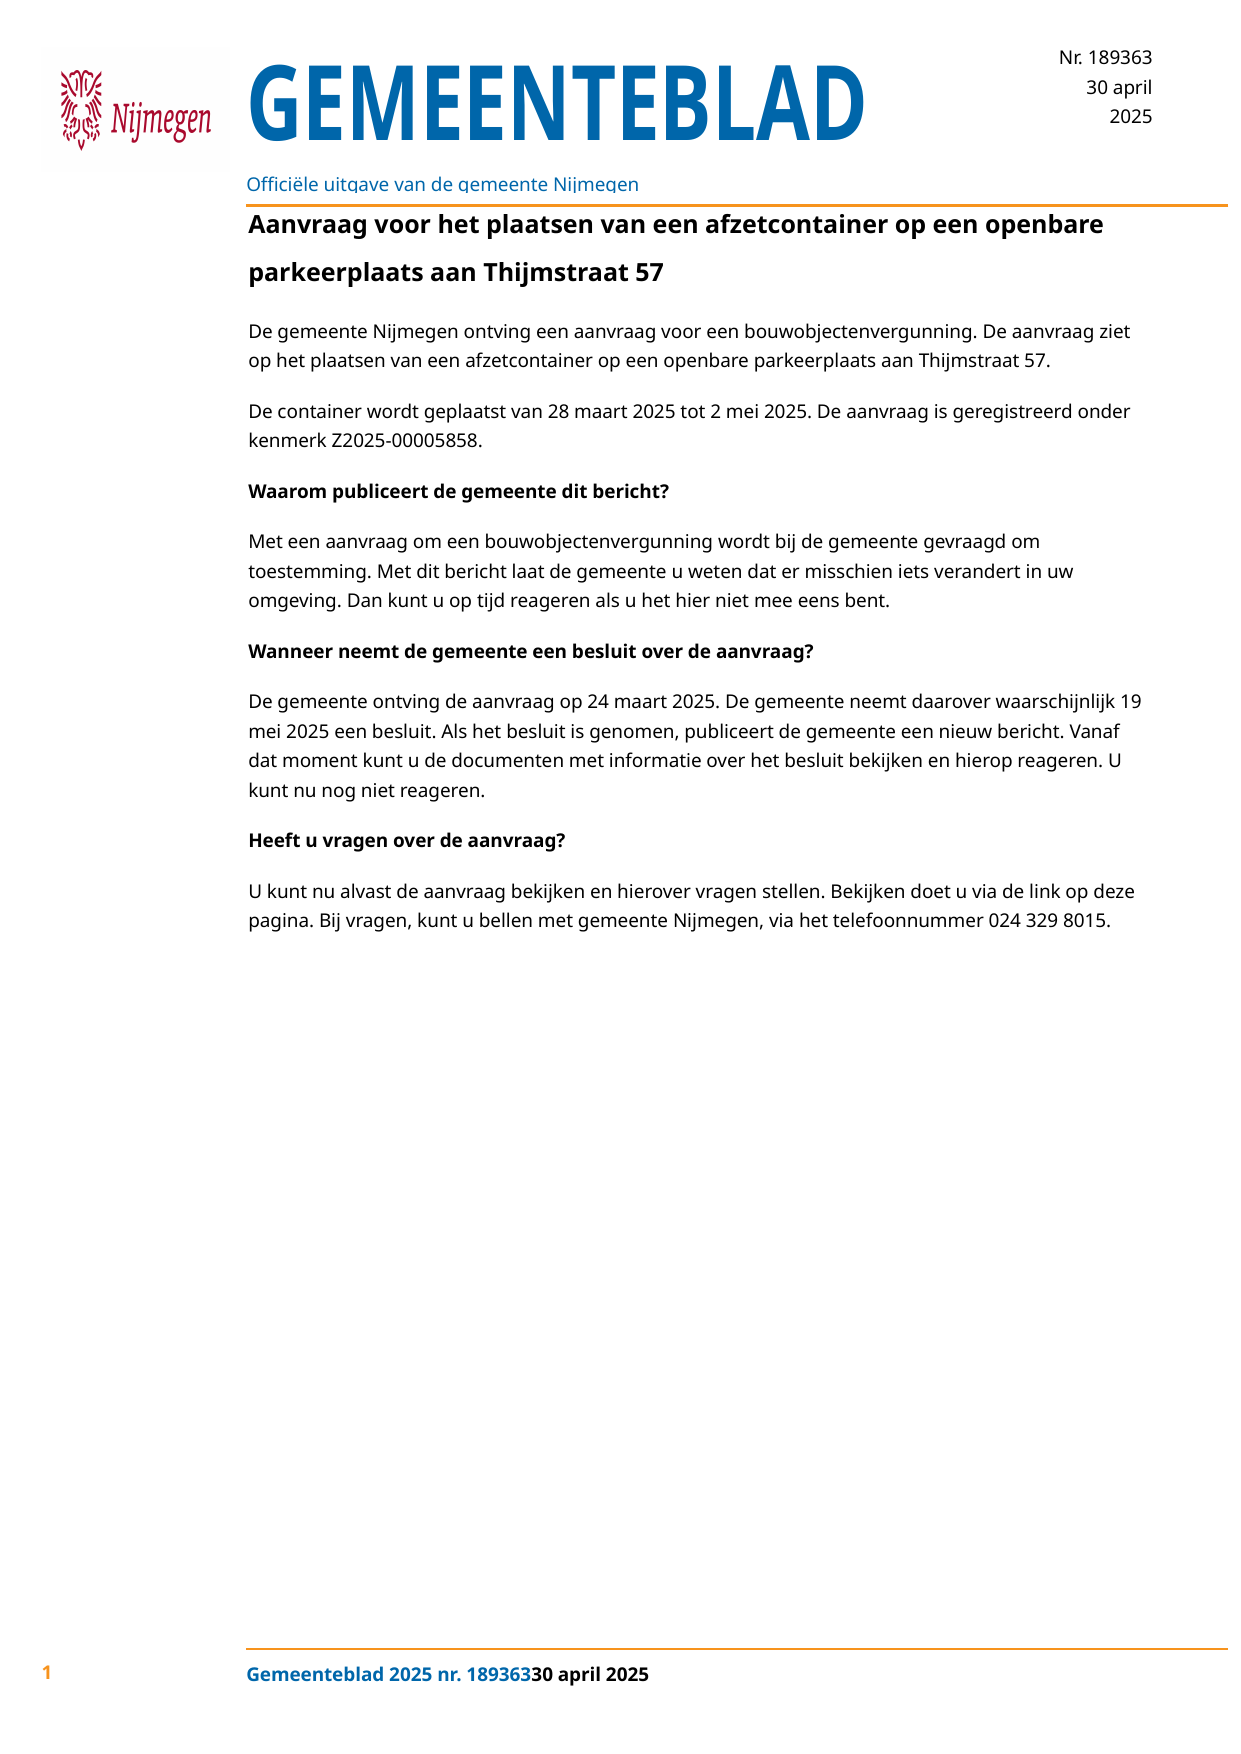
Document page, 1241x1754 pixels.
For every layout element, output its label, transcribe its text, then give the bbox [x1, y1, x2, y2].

text De container wordt geplaatst van 28 maart 2025 tot 2 mei 2025. De aanvraag is geregistreerd onder kenmerk Z2025-00005858. [248, 398, 1152, 453]
picture [41, 47, 231, 172]
text De gemeente Nijmegen ontving een aanvraag voor een bouwobjectenvergunning. De aanvraag ziet op het plaatsen van een afzetcontainer op een openbare parkeerplaats aan Thijmstraat 57. [248, 318, 1152, 373]
text Aanvraag voor het plaatsen van een afzetcontainer op een openbare parkeerplaats aan Thijmstraat 57 [248, 207, 1152, 288]
text Wanneer neemt de gemeente een besluit over de aanvraag? [248, 638, 1152, 664]
text De gemeente ontving de aanvraag op 24 maart 2025. De gemeente neemt daarover waarschijnlijk 19 mei 2025 een besluit. Als het besluit is genomen, publiceert de gemeente een nieuw bericht. Vanaf dat moment kunt u de documenten met informatie over het besluit bekijken en hierop reageren. U kunt nu nog niet reageren. [248, 688, 1152, 803]
text U kunt nu alvast de aanvraag bekijken en hierover vragen stellen. Bekijken doet u via de link op deze pagina. Bij vragen, kunt u bellen met gemeente Nijmegen, via het telefoonnummer 024 329 8015. [248, 878, 1152, 933]
text Waarom publiceert de gemeente dit bericht? [248, 478, 1152, 504]
text Heeft u vragen over de aanvraag? [248, 827, 1152, 853]
text Met een aanvraag om een bouwobjectenvergunning wordt bij de gemeente gevraagd om toestemming. Met dit bericht laat de gemeente u weten dat er misschien iets verandert in uw omgeving. Dan kunt u op tijd reageren als u het hier niet mee eens bent. [248, 528, 1152, 613]
